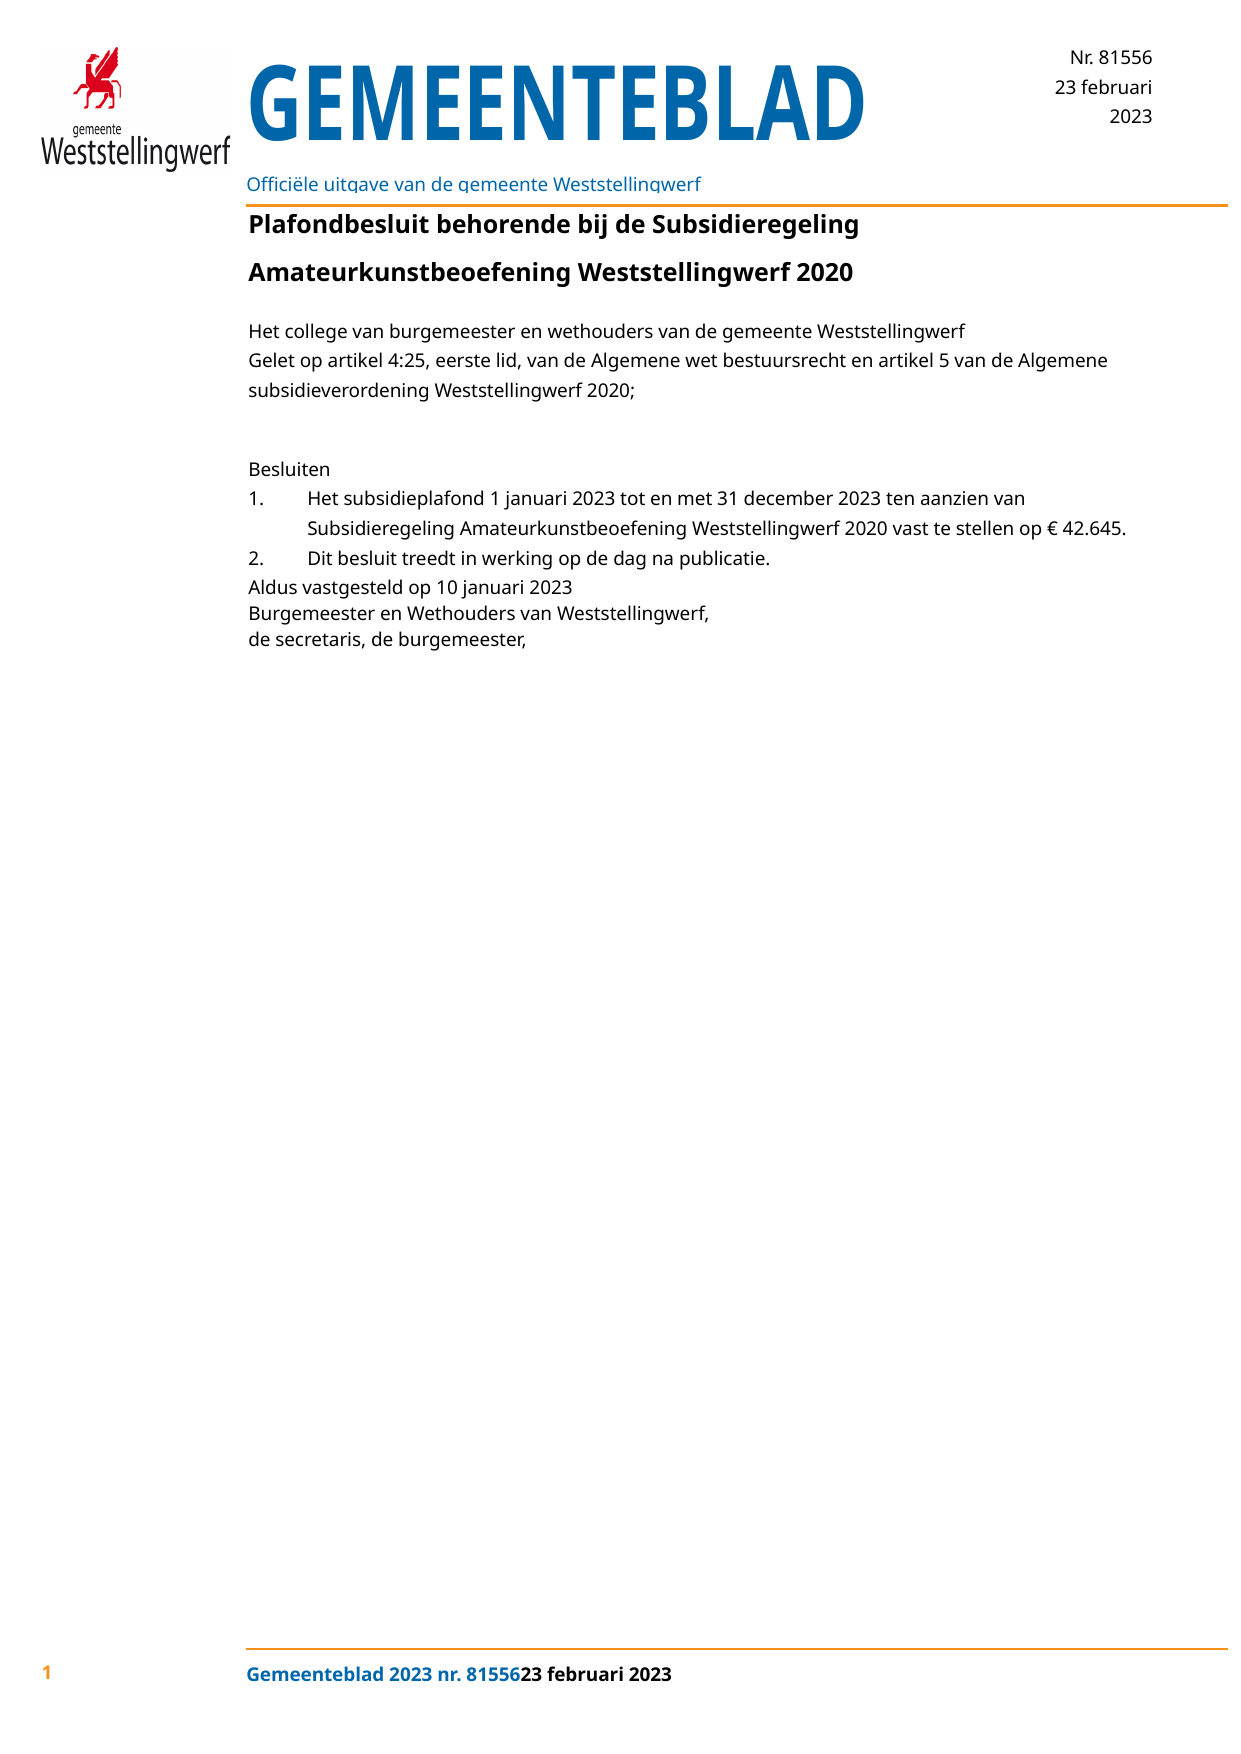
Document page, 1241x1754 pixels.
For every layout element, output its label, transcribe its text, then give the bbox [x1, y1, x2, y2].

text Plafondbesluit behorende bij de Subsidieregeling Amateurkunstbeoefening Weststellingwerf 2020 [248, 207, 1152, 288]
text Burgemeester en Wethouders van Weststellingwerf, [248, 600, 1152, 626]
list Dit besluit treedt in werking op de dag na publicatie. [248, 545, 1152, 570]
text Het college van burgemeester en wethouders van de gemeente Weststellingwerf [248, 318, 1152, 344]
text Aldus vastgesteld op 10 januari 2023 [248, 574, 1152, 600]
picture [41, 47, 231, 172]
list Het subsidieplafond 1 januari 2023 tot en met 31 december 2023 ten aanzien van Subsidieregeling Amateurkunstbeoefening Weststellingwerf 2020 vast te stellen op € 42.645. [248, 486, 1152, 541]
text Gelet op artikel 4:25, eerste lid, van de Algemene wet bestuursrecht en artikel 5 van de Algemene subsidieverordening Weststellingwerf 2020; [248, 347, 1152, 403]
text de secretaris, de burgemeester, [248, 626, 1152, 651]
text Besluiten [248, 456, 1152, 482]
